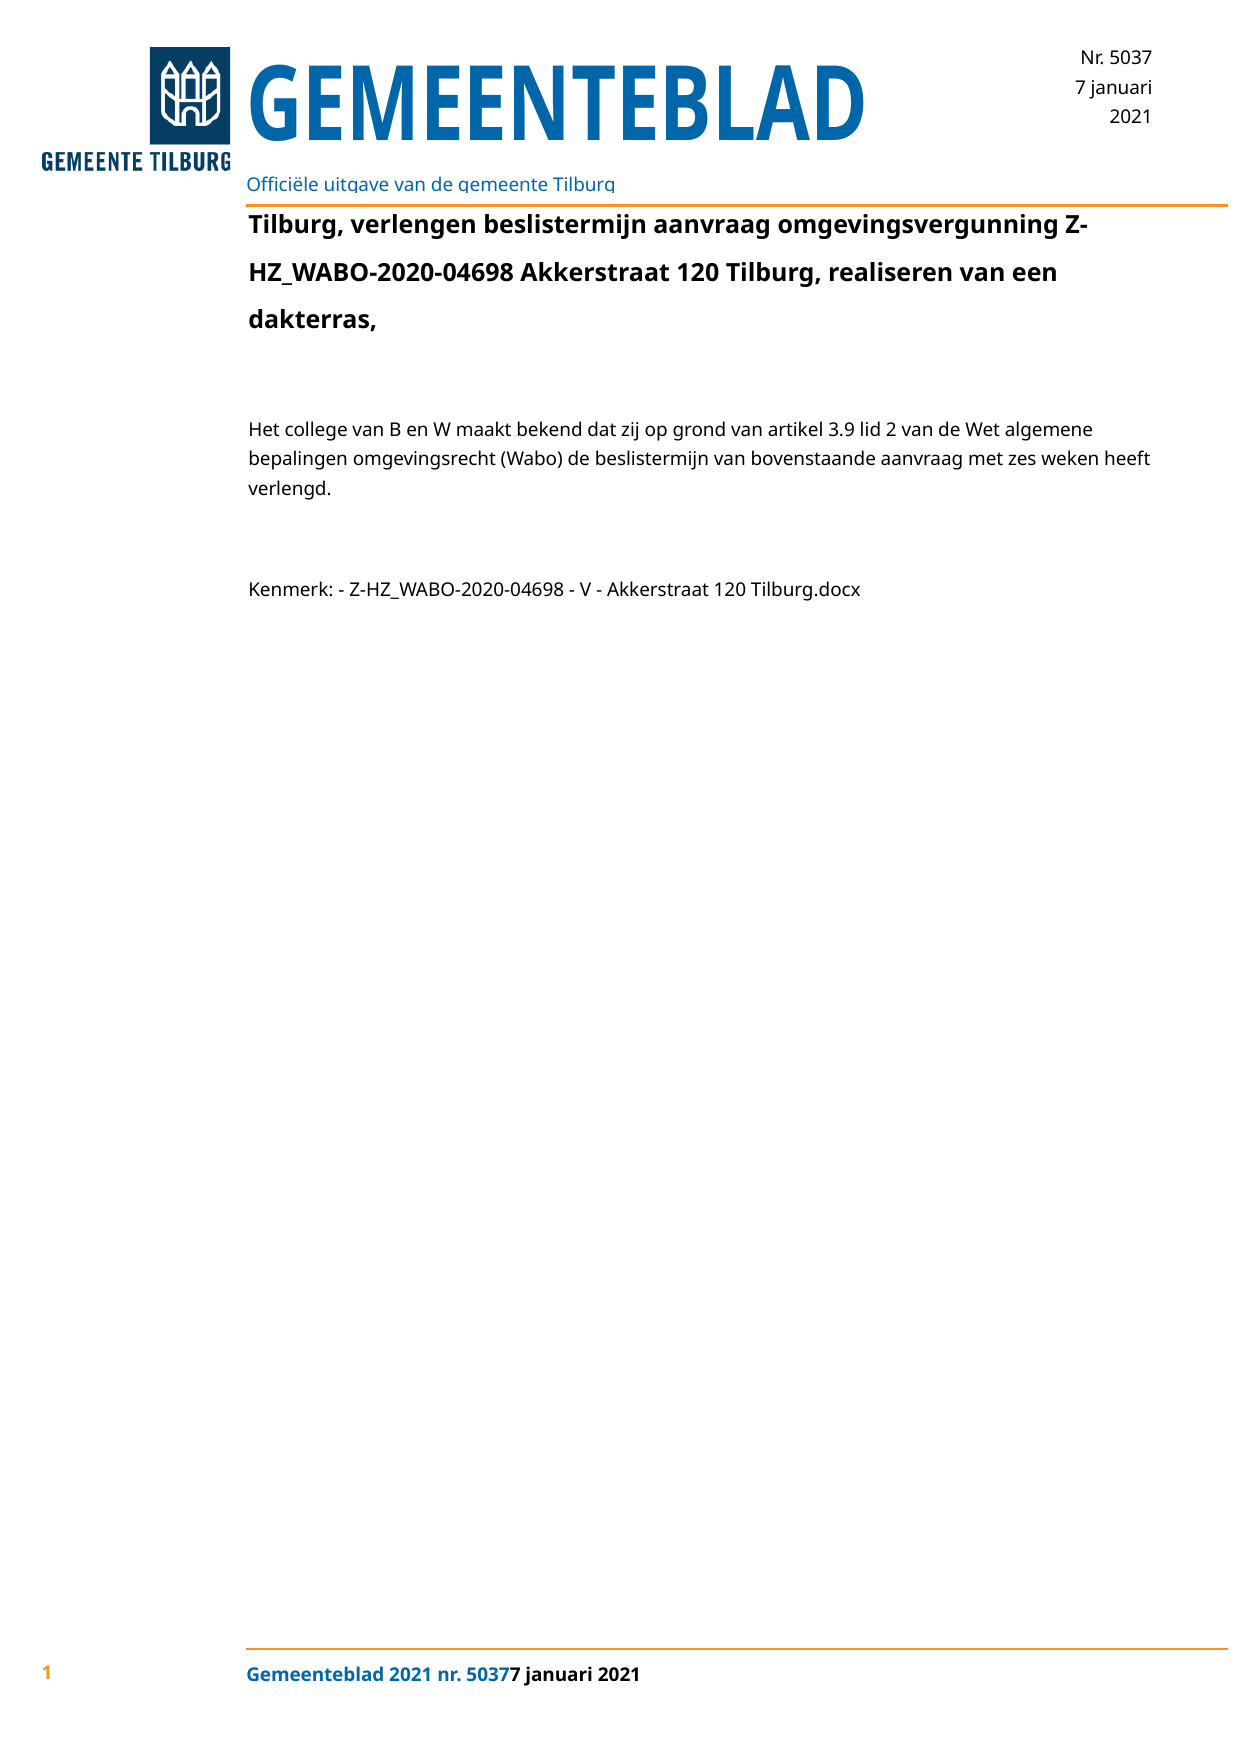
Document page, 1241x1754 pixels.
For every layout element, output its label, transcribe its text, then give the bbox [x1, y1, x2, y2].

text Kenmerk: - Z-HZ_WABO-2020-04698 - V - Akkerstraat 120 Tilburg.docx [248, 576, 1152, 602]
text Tilburg, verlengen beslistermijn aanvraag omgevingsvergunning Z-HZ_WABO-2020-04698 Akkerstraat 120 Tilburg, realiseren van een dakterras, [248, 207, 1152, 336]
picture [41, 47, 231, 172]
text Het college van B en W maakt bekend dat zij op grond van artikel 3.9 lid 2 van de Wet algemene bepalingen omgevingsrecht (Wabo) de beslistermijn van bovenstaande aanvraag met zes weken heeft verlengd. [248, 416, 1152, 501]
